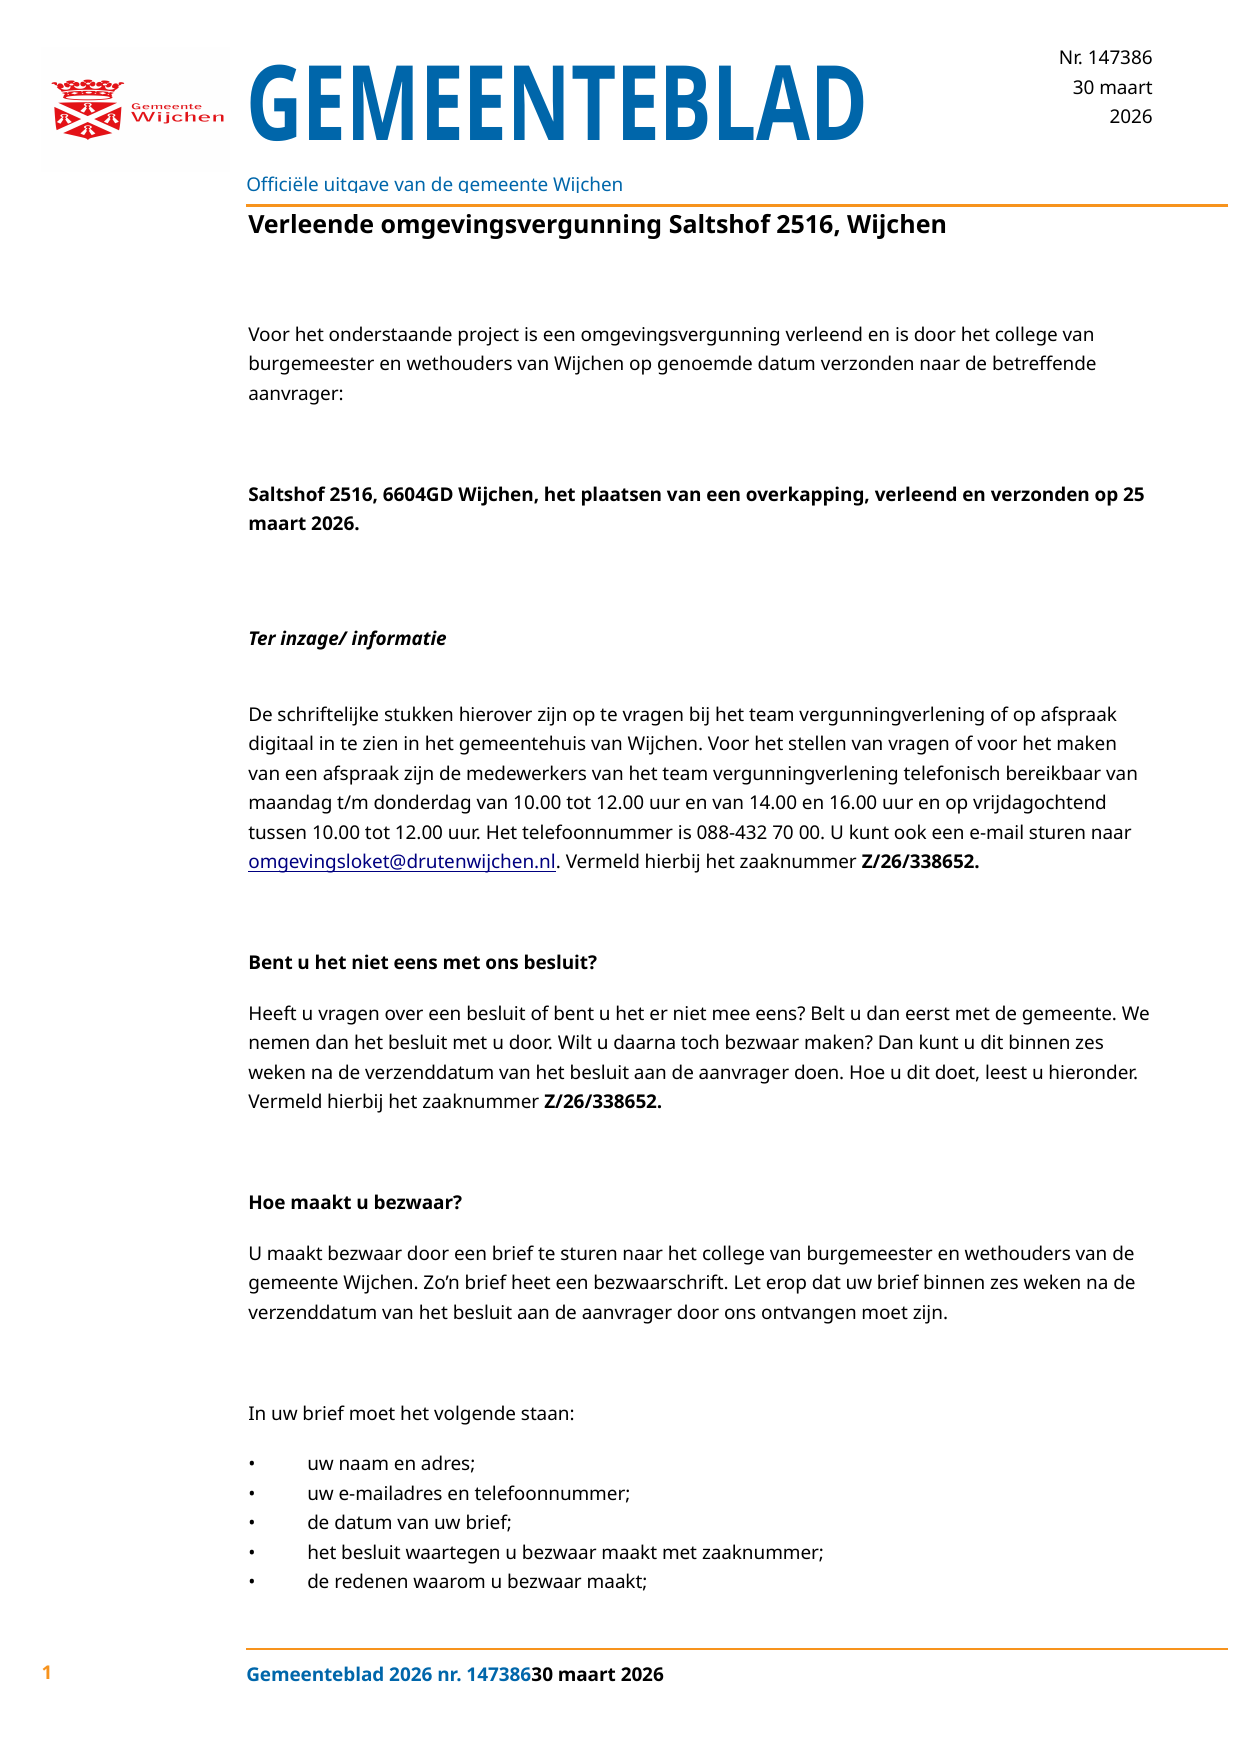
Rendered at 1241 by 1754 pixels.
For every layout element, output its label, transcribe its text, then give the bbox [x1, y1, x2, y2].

list de datum van uw brief; [248, 1509, 1152, 1535]
text In uw brief moet het volgende staan: [248, 1400, 1152, 1426]
text Bent u het niet eens met ons besluit? [248, 949, 1152, 975]
text Verleende omgevingsvergunning Saltshof 2516, Wijchen [248, 207, 1152, 241]
text Hoe maakt u bezwaar? [248, 1189, 1152, 1215]
list uw naam en adres; [248, 1450, 1152, 1476]
picture [41, 47, 231, 172]
list het besluit waartegen u bezwaar maakt met zaaknummer; [248, 1539, 1152, 1565]
text Voor het onderstaande project is een omgevingsvergunning verleend en is door het college van burgemeester en wethouders van Wijchen op genoemde datum verzonden naar de betreffende aanvrager: [248, 321, 1152, 406]
list uw e-mailadres en telefoonnummer; [248, 1480, 1152, 1506]
text Saltshof 2516, 6604GD Wijchen, het plaatsen van een overkapping, verleend en verzonden op 25 maart 2026. [248, 481, 1152, 536]
text Ter inzage/ informatie [248, 625, 1152, 650]
text Heeft u vragen over een besluit of bent u het er niet mee eens? Belt u dan eerst met de gemeente. We nemen dan het besluit met u door. Wilt u daarna toch bezwaar maken? Dan kunt u dit binnen zes weken na de verzenddatum van het besluit aan de aanvrager doen. Hoe u dit doet, leest u hieronder. Vermeld hierbij het zaaknummer Z/26/338652. [248, 1000, 1152, 1114]
text U maakt bezwaar door een brief te sturen naar het college van burgemeester en wethouders van de gemeente Wijchen. Zo’n brief heet een bezwaarschrift. Let erop dat uw brief binnen zes weken na de verzenddatum van het besluit aan de aanvrager door ons ontvangen moet zijn. [248, 1240, 1152, 1325]
text De schriftelijke stukken hierover zijn op te vragen bij het team vergunningverlening of op afspraak digitaal in te zien in het gemeentehuis van Wijchen. Voor het stellen van vragen of voor het maken van een afspraak zijn de medewerkers van het team vergunningverlening telefonisch bereikbaar van maandag t/m donderdag van 10.00 tot 12.00 uur en van 14.00 en 16.00 uur en op vrijdagochtend tussen 10.00 tot 12.00 uur. Het telefoonnummer is 088-432 70 00. U kunt ook een e-mail sturen naar omgevingsloket@drutenwijchen.nl. Vermeld hierbij het zaaknummer Z/26/338652. [248, 701, 1152, 874]
list de redenen waarom u bezwaar maakt; [248, 1569, 1152, 1594]
